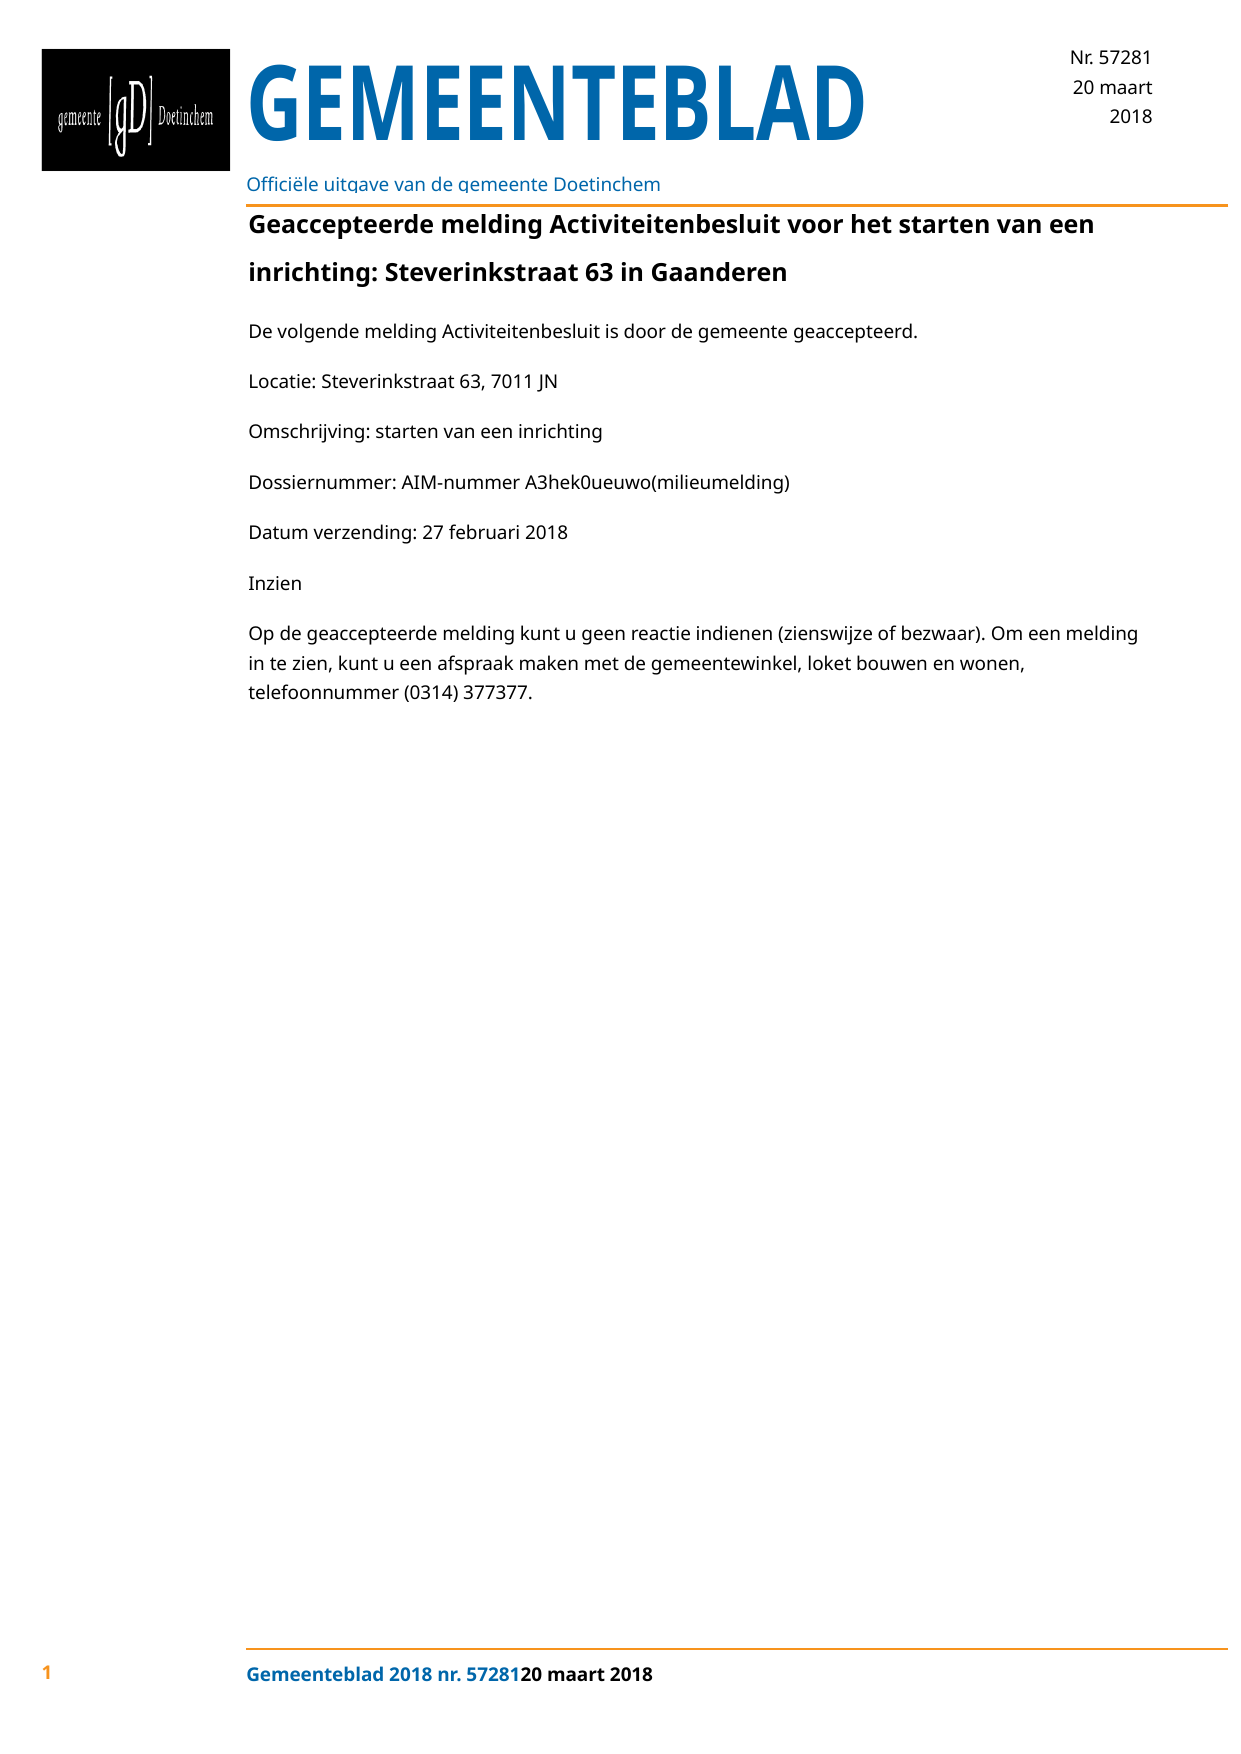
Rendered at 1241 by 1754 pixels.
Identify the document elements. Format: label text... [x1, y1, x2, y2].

text Dossiernummer: AIM-nummer A3hek0ueuwo(milieumelding) [248, 469, 1152, 495]
text Inzien [248, 570, 1152, 596]
picture [41, 47, 231, 172]
text Omschrijving: starten van een inrichting [248, 419, 1152, 444]
text Op de geaccepteerde melding kunt u geen reactie indienen (zienswijze of bezwaar). Om een melding in te zien, kunt u een afspraak maken met de gemeentewinkel, loket bouwen en wonen, telefoonnummer (0314) 377377. [248, 620, 1152, 705]
text Locatie: Steverinkstraat 63, 7011 JN [248, 368, 1152, 394]
text De volgende melding Activiteitenbesluit is door de gemeente geaccepteerd. [248, 318, 1152, 344]
text Datum verzending: 27 februari 2018 [248, 519, 1152, 545]
text Geaccepteerde melding Activiteitenbesluit voor het starten van een inrichting: Steverinkstraat 63 in Gaanderen [248, 207, 1152, 288]
